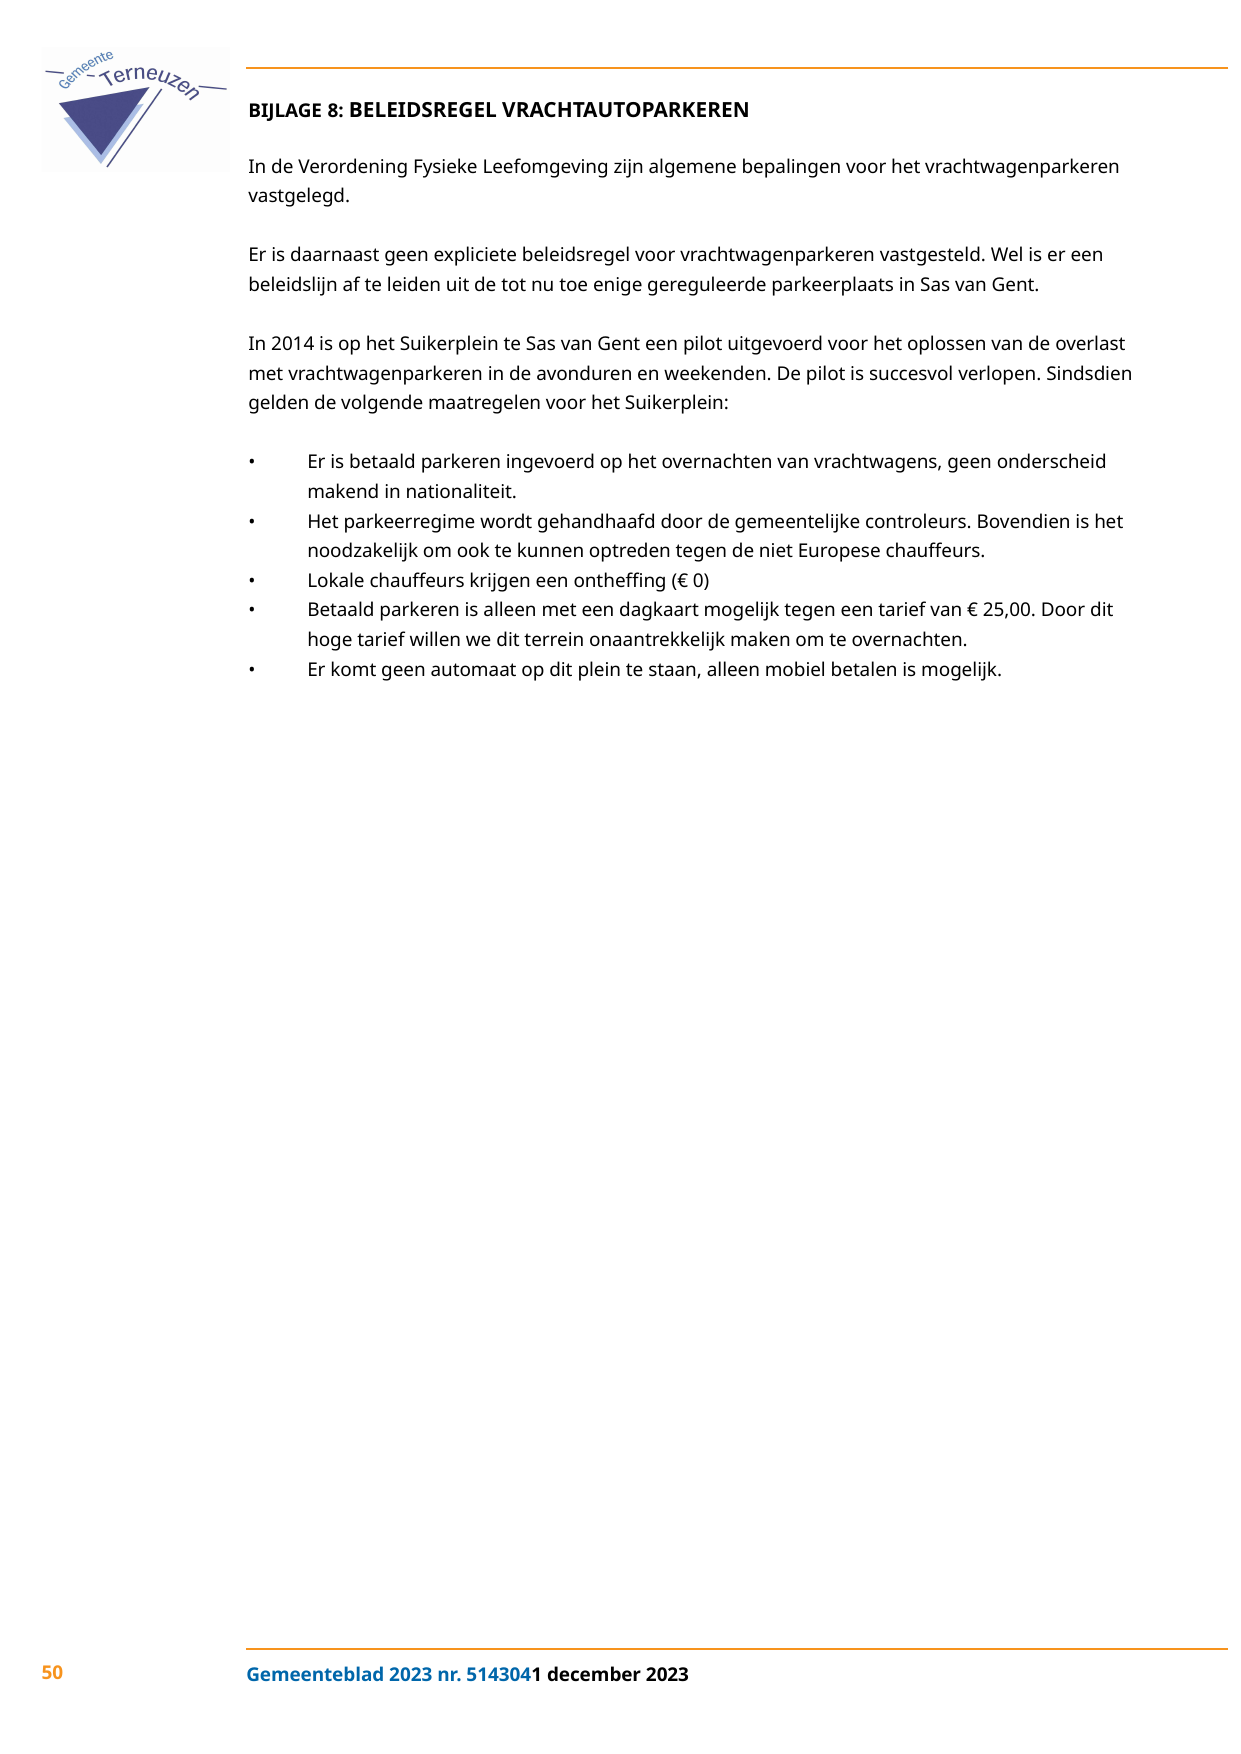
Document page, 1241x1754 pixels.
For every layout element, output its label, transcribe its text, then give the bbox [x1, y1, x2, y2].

text In 2014 is op het Suikerplein te Sas van Gent een pilot uitgevoerd voor het oplossen van de overlast met vrachtwagenparkeren in de avonduren en weekenden. De pilot is succesvol verlopen. Sindsdien gelden de volgende maatregelen voor het Suikerplein: [248, 330, 1152, 415]
list Het parkeerregime wordt gehandhaafd door de gemeentelijke controleurs. Bovendien is het noodzakelijk om ook te kunnen optreden tegen de niet Europese chauffeurs. [248, 508, 1152, 563]
list Er komt geen automaat op dit plein te staan, alleen mobiel betalen is mogelijk. [248, 656, 1152, 682]
text Er is daarnaast geen expliciete beleidsregel voor vrachtwagenparkeren vastgesteld. Wel is er een beleidslijn af te leiden uit de tot nu toe enige gereguleerde parkeerplaats in Sas van Gent. [248, 242, 1152, 297]
list Er is betaald parkeren ingevoerd op het overnachten van vrachtwagens, geen onderscheid makend in nationaliteit. [248, 449, 1152, 504]
list Betaald parkeren is alleen met een dagkaart mogelijk tegen een tarief van € 25,00. Door dit hoge tarief willen we dit terrein onaantrekkelijk maken om te overnachten. [248, 597, 1152, 652]
text In de Verordening Fysieke Leefomgeving zijn algemene bepalingen voor het vrachtwagenparkeren vastgelegd. [248, 153, 1152, 208]
list Lokale chauffeurs krijgen een ontheffing (€ 0) [248, 567, 1152, 593]
text BIJLAGE 8: BELEIDSREGEL VRACHTAUTOPARKEREN [248, 95, 1152, 123]
picture [41, 47, 231, 172]
